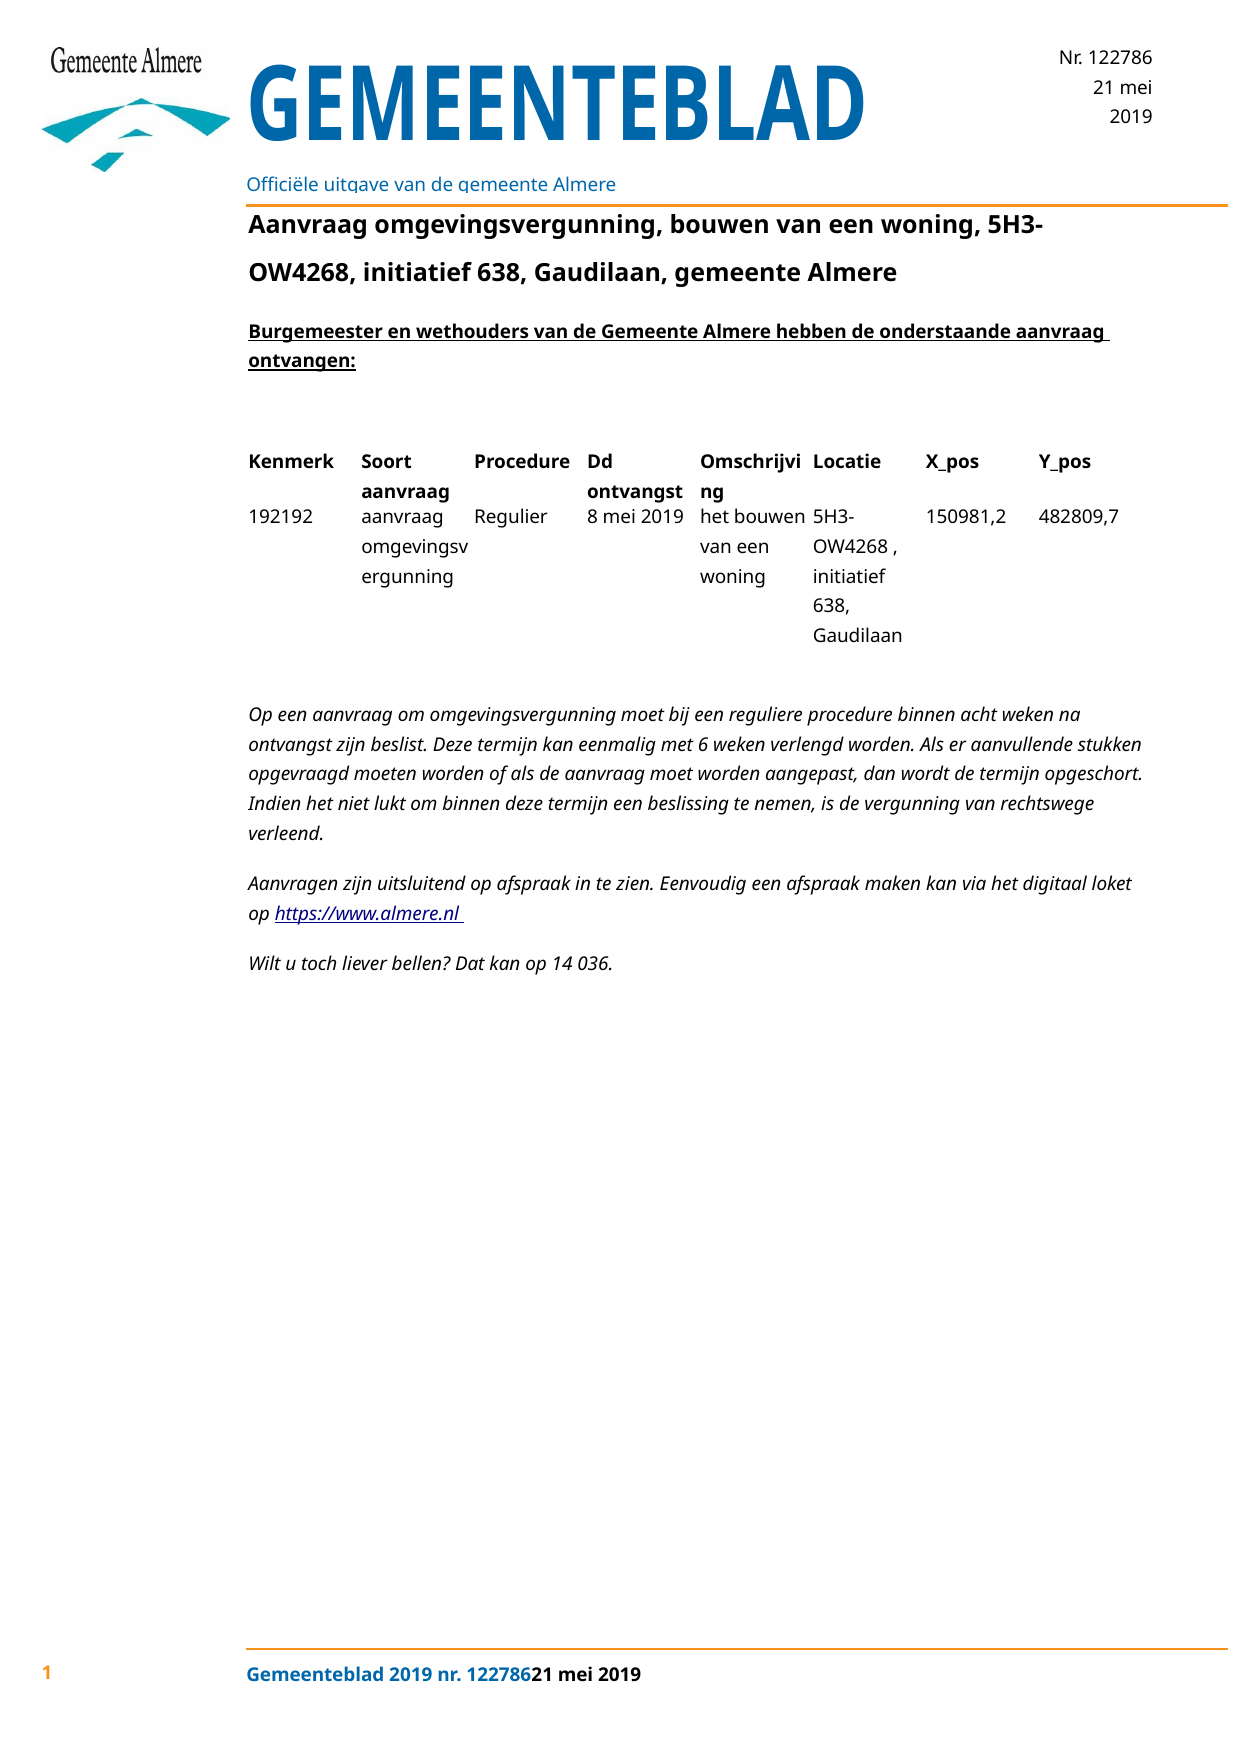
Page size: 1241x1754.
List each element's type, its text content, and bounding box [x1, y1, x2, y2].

table_header Y_pos [1039, 449, 1152, 504]
table_cell 192192 [248, 504, 361, 648]
table_cell Regulier [474, 504, 587, 648]
table_cell 5H3-OW4268 , initiatief 638, Gaudilaan [813, 504, 926, 648]
table_header X_pos [926, 449, 1038, 504]
text Aanvragen zijn uitsluitend op afspraak in te zien. Eenvoudig een afspraak maken kan via het digitaal loket op https://www.almere.nl [248, 870, 1152, 926]
table_header Locatie [813, 449, 926, 504]
table_header Dd ontvangst [587, 449, 700, 504]
table_cell 150981,2 [926, 504, 1038, 648]
table_header Procedure [474, 449, 587, 504]
table_header Kenmerk [248, 449, 361, 504]
text Wilt u toch liever bellen? Dat kan op 14 036. [248, 950, 1152, 976]
text Burgemeester en wethouders van de Gemeente Almere hebben de onderstaande aanvraag ontvangen: [248, 318, 1152, 373]
table_header Soort aanvraag [361, 449, 474, 504]
picture [41, 47, 231, 172]
table_header Omschrijving [700, 449, 813, 504]
table_cell het bouwen van een woning [700, 504, 813, 648]
table_cell aanvraag omgevingsvergunning [361, 504, 474, 648]
table_cell 8 mei 2019 [587, 504, 700, 648]
text Op een aanvraag om omgevingsvergunning moet bij een reguliere procedure binnen acht weken na ontvangst zijn beslist. Deze termijn kan eenmalig met 6 weken verlengd worden. Als er aanvullende stukken opgevraagd moeten worden of als de aanvraag moet worden aangepast, dan wordt de termijn opgeschort. Indien het niet lukt om binnen deze termijn een beslissing te nemen, is de vergunning van rechtswege verleend. [248, 701, 1152, 846]
table_cell 482809,7 [1039, 504, 1152, 648]
text Aanvraag omgevingsvergunning, bouwen van een woning, 5H3-OW4268, initiatief 638, Gaudilaan, gemeente Almere [248, 207, 1152, 288]
